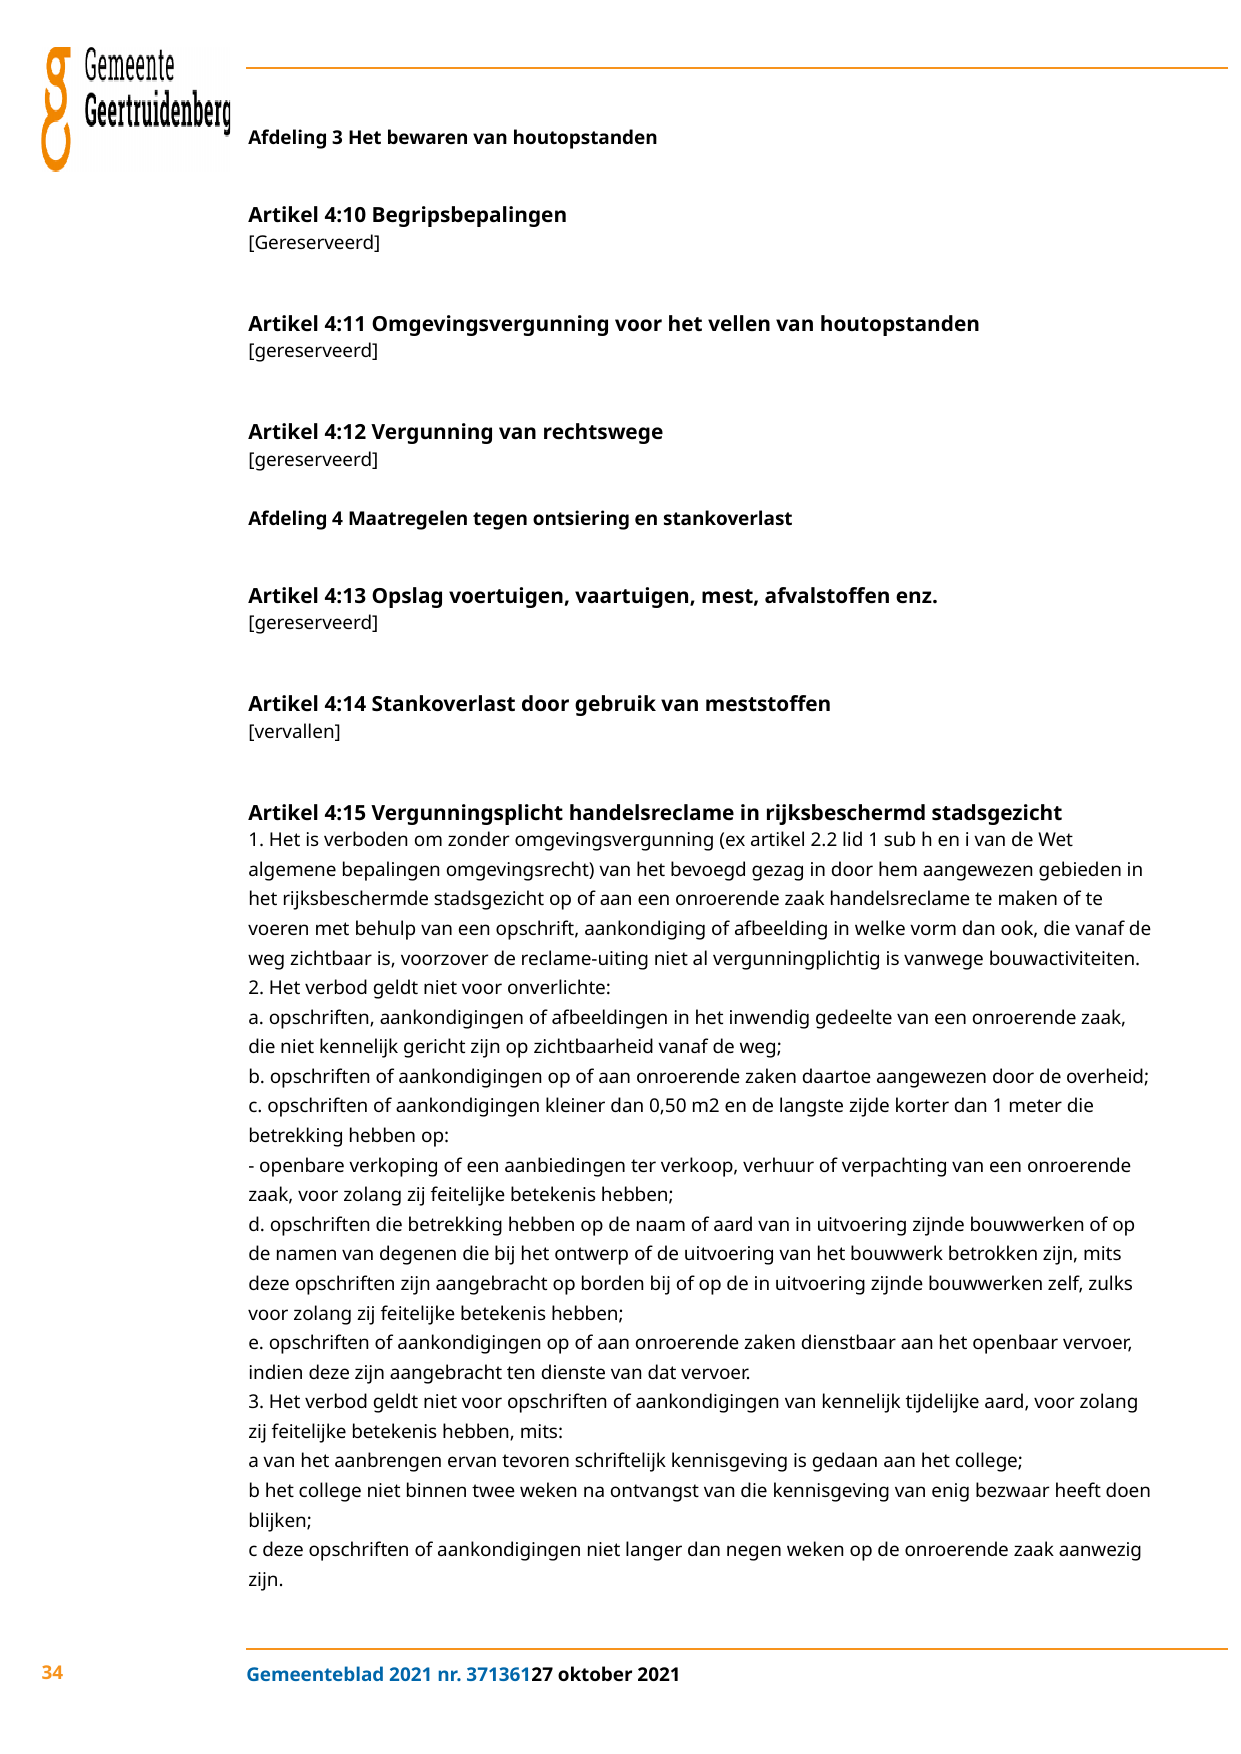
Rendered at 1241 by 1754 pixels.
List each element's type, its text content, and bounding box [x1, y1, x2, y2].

text 3. Het verbod geldt niet voor opschriften of aankondigingen van kennelijk tijdelijke aard, voor zolang zij feitelijke betekenis hebben, mits: [248, 1388, 1152, 1444]
text [gereserveerd] [248, 609, 1152, 635]
text b het college niet binnen twee weken na ontvangst van die kennisgeving van enig bezwaar heeft doen blijken; [248, 1477, 1152, 1533]
text e. opschriften of aankondigingen op of aan onroerende zaken dienstbaar aan het openbaar vervoer, indien deze zijn aangebracht ten dienste van dat vervoer. [248, 1329, 1152, 1385]
text Artikel 4:13 Opslag voertuigen, vaartuigen, mest, afvalstoffen enz. [248, 581, 1152, 609]
text Artikel 4:10 Begripsbepalingen [248, 201, 1152, 229]
text Artikel 4:14 Stankoverlast door gebruik van meststoffen [248, 689, 1152, 718]
text [gereserveerd] [248, 446, 1152, 472]
text Artikel 4:12 Vergunning van rechtswege [248, 417, 1152, 446]
text [gereserveerd] [248, 337, 1152, 363]
text a van het aanbrengen ervan tevoren schriftelijk kennisgeving is gedaan aan het college; [248, 1448, 1152, 1473]
text [vervallen] [248, 718, 1152, 744]
text 1. Het is verboden om zonder omgevingsvergunning (ex artikel 2.2 lid 1 sub h en i van de Wet algemene bepalingen omgevingsrecht) van het bevoegd gezag in door hem aangewezen gebieden in het rijksbeschermde stadsgezicht op of aan een onroerende zaak handelsreclame te maken of te voeren met behulp van een opschrift, aankondiging of afbeelding in welke vorm dan ook, die vanaf de weg zichtbaar is, voorzover de reclame-uiting niet al vergunningplichtig is vanwege bouwactiviteiten. [248, 826, 1152, 971]
text [Gereserveerd] [248, 229, 1152, 255]
text 2. Het verbod geldt niet voor onverlichte: [248, 974, 1152, 1000]
text d. opschriften die betrekking hebben op de naam of aard van in uitvoering zijnde bouwwerken of op de namen van degenen die bij het ontwerp of de uitvoering van het bouwwerk betrokken zijn, mits deze opschriften zijn aangebracht op borden bij of op de in uitvoering zijnde bouwwerken zelf, zulks voor zolang zij feitelijke betekenis hebben; [248, 1211, 1152, 1326]
text c. opschriften of aankondigingen kleiner dan 0,50 m2 en de langste zijde korter dan 1 meter die betrekking hebben op: [248, 1093, 1152, 1148]
text Afdeling 3 Het bewaren van houtopstanden [248, 124, 1152, 150]
text Artikel 4:15 Vergunningsplicht handelsreclame in rijksbeschermd stadsgezicht [248, 798, 1152, 826]
text - openbare verkoping of een aanbiedingen ter verkoop, verhuur of verpachting van een onroerende zaak, voor zolang zij feitelijke betekenis hebben; [248, 1152, 1152, 1207]
text b. opschriften of aankondigingen op of aan onroerende zaken daartoe aangewezen door de overheid; [248, 1063, 1152, 1089]
text c deze opschriften of aankondigingen niet langer dan negen weken op de onroerende zaak aanwezig zijn. [248, 1536, 1152, 1592]
text Artikel 4:11 Omgevingsvergunning voor het vellen van houtopstanden [248, 309, 1152, 337]
text a. opschriften, aankondigingen of afbeeldingen in het inwendig gedeelte van een onroerende zaak, die niet kennelijk gericht zijn op zichtbaarheid vanaf de weg; [248, 1004, 1152, 1059]
text Afdeling 4 Maatregelen tegen ontsiering en stankoverlast [248, 505, 1152, 531]
picture [41, 47, 231, 172]
